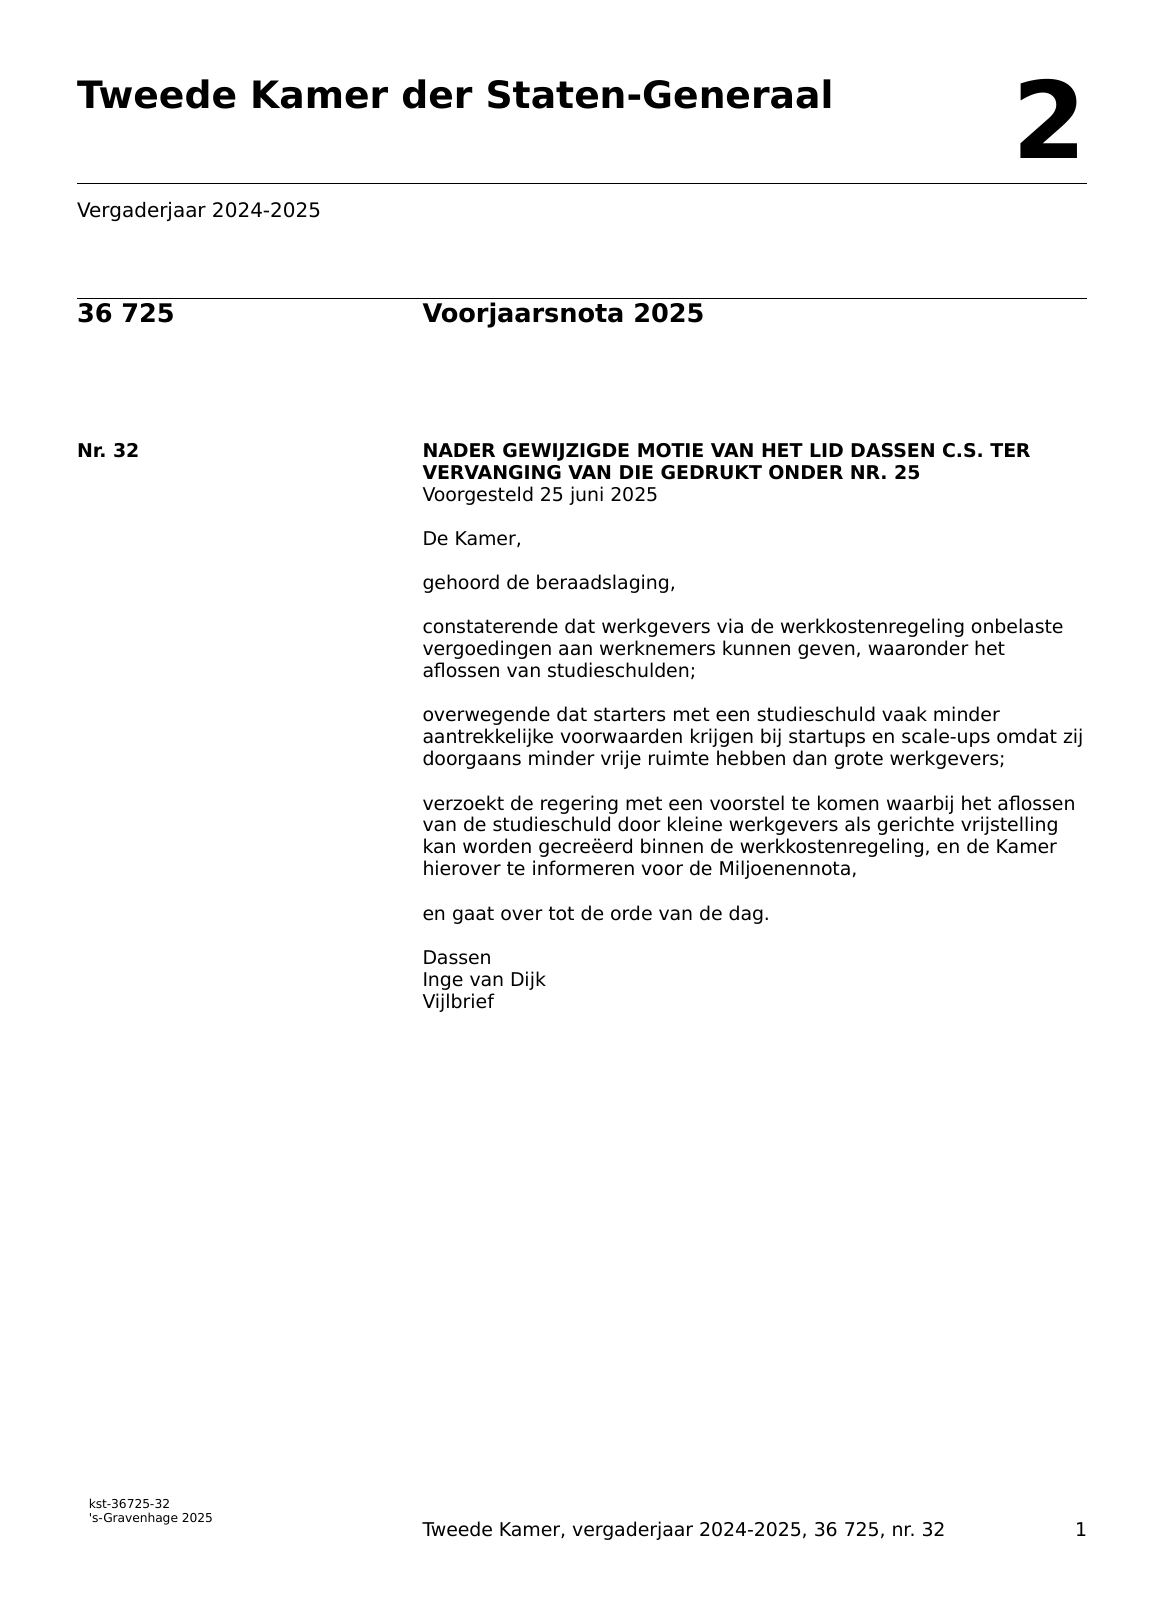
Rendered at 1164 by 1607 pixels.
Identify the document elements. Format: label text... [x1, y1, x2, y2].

text constaterende dat werkgevers via de werkkostenregeling onbelaste vergoedingen aan werknemers kunnen geven, waaronder het aflossen van studieschulden; [422, 616, 1087, 682]
text Voorgesteld 25 juni 2025 [422, 484, 1087, 506]
text kst-36725-32 [88, 1497, 323, 1511]
table_header Tweede Kamer der Staten-Generaal [77, 59, 886, 183]
text overwegende dat starters met een studieschuld vaak minder aantrekkelijke voorwaarden krijgen bij startups en scale-ups omdat zij doorgaans minder vrije ruimte hebben dan grote werkgevers; [422, 704, 1087, 770]
subtitle Nr. 32 NADER GEWIJZIGDE MOTIE VAN HET LID DASSEN C.S. TER VERVANGING VAN DIE GEDRUKT ONDER NR. 25 [77, 440, 1087, 484]
subtitle 36 725 Voorjaarsnota 2025 [77, 299, 1087, 329]
table_header 2 [886, 59, 1087, 183]
text Inge van Dijk [422, 969, 1087, 991]
text Dassen [422, 947, 1087, 969]
text verzoekt de regering met een voorstel te komen waarbij het aflossen van de studieschuld door kleine werkgevers als gerichte vrijstelling kan worden gecreëerd binnen de werkkostenregeling, en de Kamer hierover te informeren voor de Miljoenennota, [422, 792, 1087, 880]
text De Kamer, [422, 528, 1087, 550]
text Vijlbrief [422, 991, 1087, 1013]
text gehoord de beraadslaging, [422, 572, 1087, 594]
text en gaat over tot de orde van de dag. [422, 902, 1087, 924]
text 's-Gravenhage 2025 [88, 1511, 323, 1525]
table_cell Vergaderjaar 2024-2025 [77, 184, 1087, 298]
